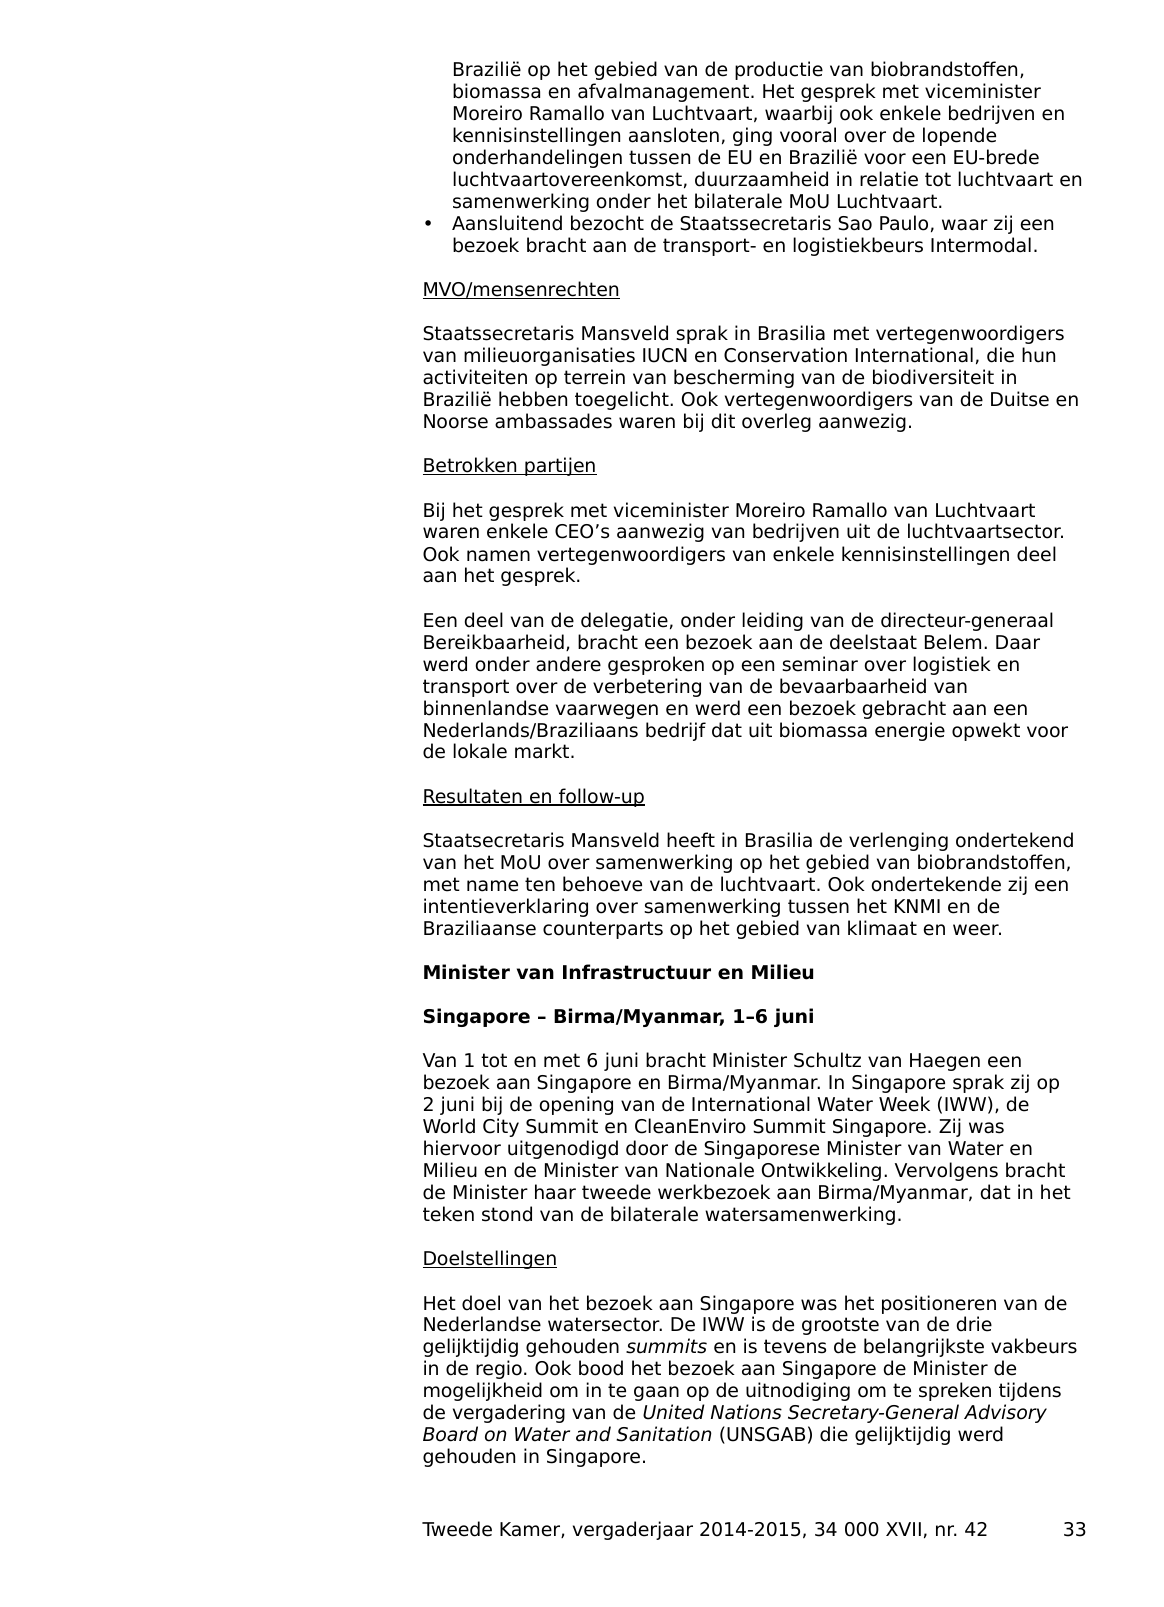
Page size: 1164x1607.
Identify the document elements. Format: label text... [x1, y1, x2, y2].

text Van 1 tot en met 6 juni bracht Minister Schultz van Haegen een bezoek aan Singapore en Birma/Myanmar. In Singapore sprak zij op 2 juni bij de opening van de International Water Week (IWW), de World City Summit en CleanEnviro Summit Singapore. Zij was hiervoor uitgenodigd door de Singaporese Minister van Water en Milieu en de Minister van Nationale Ontwikkeling. Vervolgens bracht de Minister haar tweede werkbezoek aan Birma/Myanmar, dat in het teken stond van de bilaterale watersamenwerking. [422, 1050, 1087, 1226]
subtitle Betrokken partijen [422, 455, 1087, 477]
text Een deel van de delegatie, onder leiding van de directeur-generaal Bereikbaarheid, bracht een bezoek aan de deelstaat Belem. Daar werd onder andere gesproken op een seminar over logistiek en transport over de verbetering van de bevaarbaarheid van binnenlandse vaarwegen en werd een bezoek gebracht aan een Nederlands/Braziliaans bedrijf dat uit biomassa energie opwekt voor de lokale markt. [422, 609, 1087, 763]
text Staatssecretaris Mansveld sprak in Brasilia met vertegenwoordigers van milieuorganisaties IUCN en Conservation International, die hun activiteiten op terrein van bescherming van de biodiversiteit in Brazilië hebben toegelicht. Ook vertegenwoordigers van de Duitse en Noorse ambassades waren bij dit overleg aanwezig. [422, 323, 1087, 433]
text Brazilië op het gebied van de productie van biobrandstoffen, biomassa en afvalmanagement. Het gesprek met viceminister Moreiro Ramallo van Luchtvaart, waarbij ook enkele bedrijven en kennisinstellingen aansloten, ging vooral over de lopende onderhandelingen tussen de EU en Brazilië voor een EU-brede luchtvaartovereenkomst, duurzaamheid in relatie tot luchtvaart en samenwerking onder het bilaterale MoU Luchtvaart. [422, 59, 1087, 213]
subtitle Minister van Infrastructuur en Milieu [422, 962, 1087, 984]
subtitle MVO/mensenrechten [422, 279, 1087, 301]
text Bij het gesprek met viceminister Moreiro Ramallo van Luchtvaart waren enkele CEO’s aanwezig van bedrijven uit de luchtvaartsector. Ook namen vertegenwoordigers van enkele kennisinstellingen deel aan het gesprek. [422, 499, 1087, 587]
subtitle Resultaten en follow-up [422, 786, 1087, 808]
subtitle Doelstellingen [422, 1248, 1087, 1270]
text Staatsecretaris Mansveld heeft in Brasilia de verlenging ondertekend van het MoU over samenwerking op het gebied van biobrandstoffen, met name ten behoeve van de luchtvaart. Ook ondertekende zij een intentieverklaring over samenwerking tussen het KNMI en de Braziliaanse counterparts op het gebied van klimaat en weer. [422, 830, 1087, 940]
text Singapore – Birma/Myanmar, 1–6 juni [422, 1006, 1087, 1028]
text Het doel van het bezoek aan Singapore was het positioneren van de Nederlandse watersector. De IWW is de grootste van de drie gelijktijdig gehouden summits en is tevens de belangrijkste vakbeurs in de regio. Ook bood het bezoek aan Singapore de Minister de mogelijkheid om in te gaan op de uitnodiging om te spreken tijdens de vergadering van de United Nations Secretary-General Advisory Board on Water and Sanitation (UNSGAB) die gelijktijdig werd gehouden in Singapore. [422, 1292, 1087, 1468]
text • Aansluitend bezocht de Staatssecretaris Sao Paulo, waar zij een bezoek bracht aan de transport- en logistiekbeurs Intermodal. [422, 213, 1087, 257]
